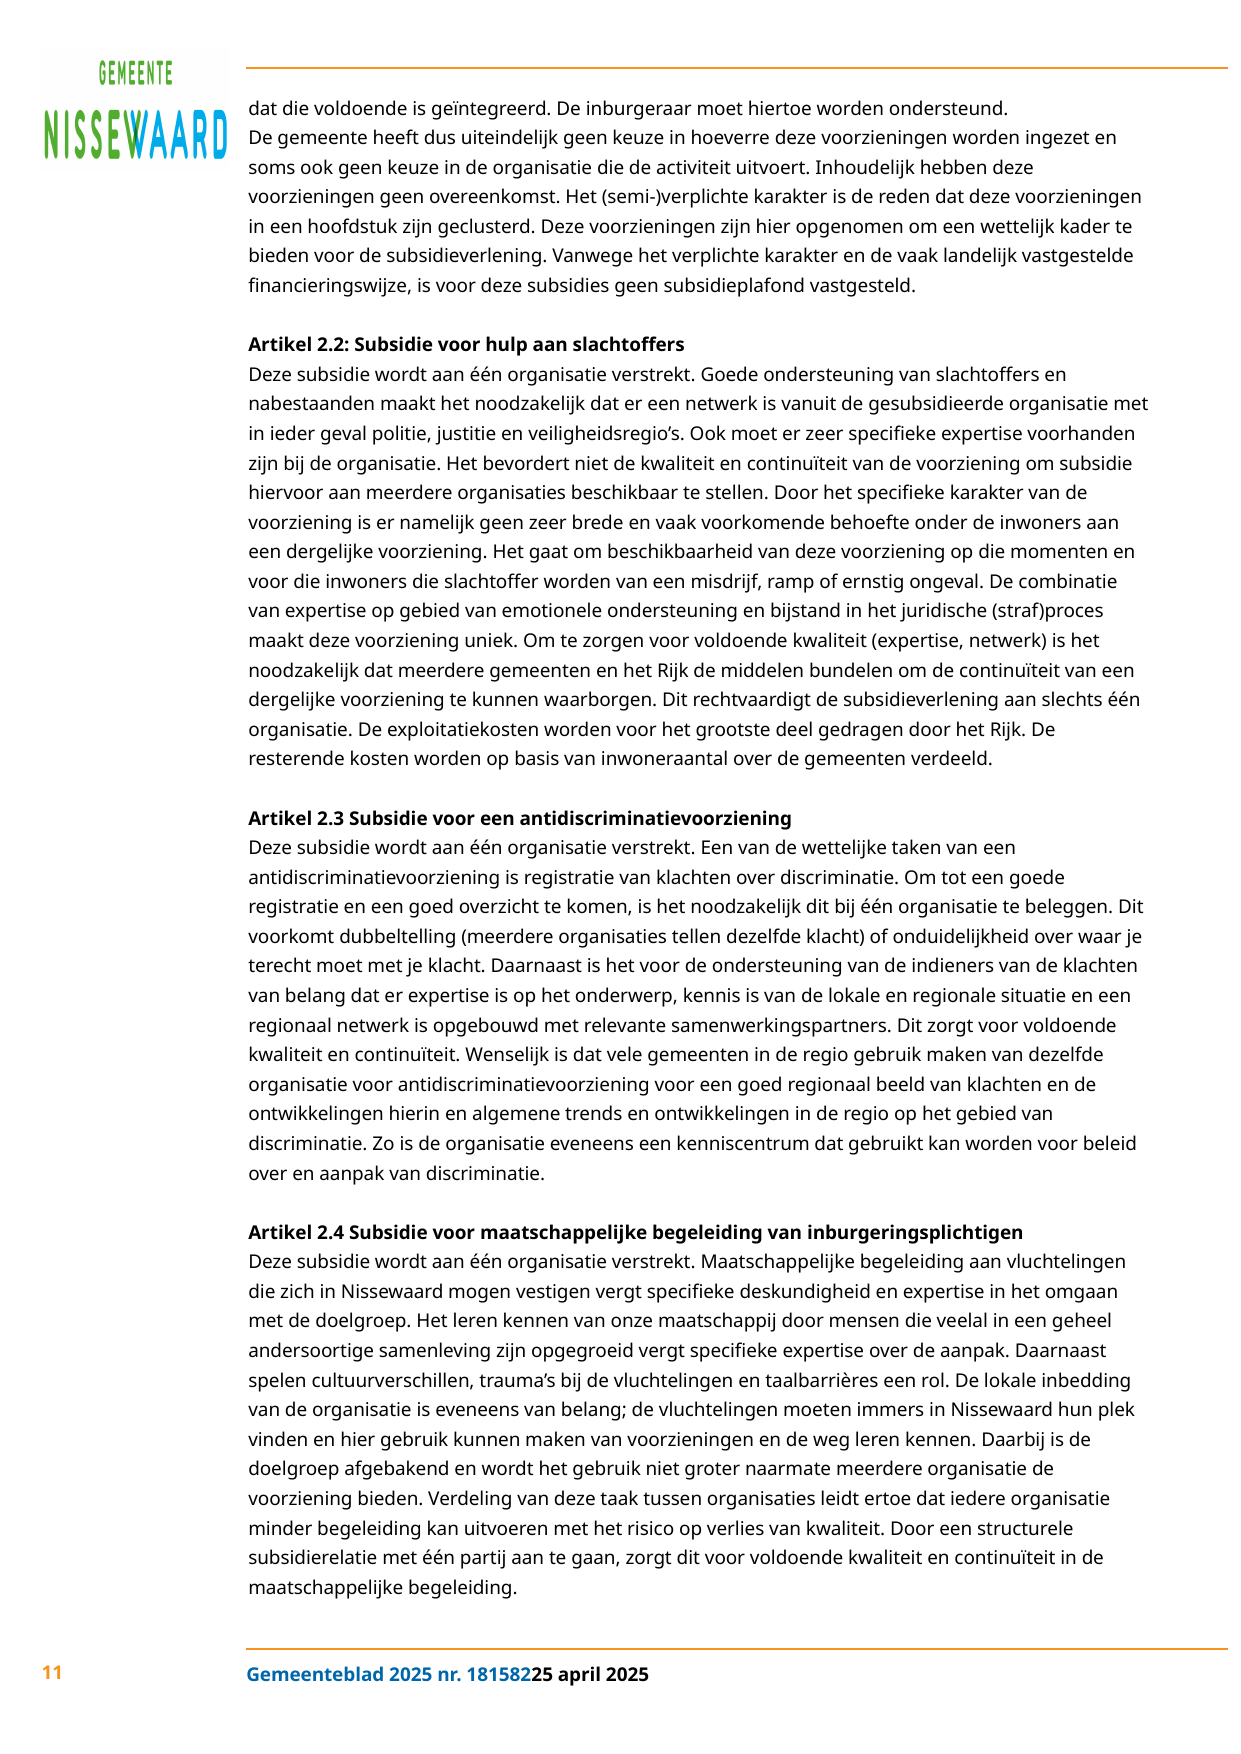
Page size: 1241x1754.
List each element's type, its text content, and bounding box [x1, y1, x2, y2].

text Artikel 2.4 Subsidie voor maatschappelijke begeleiding van inburgeringsplichtigen [248, 1219, 1152, 1245]
text Deze subsidie wordt aan één organisatie verstrekt. Goede ondersteuning van slachtoffers en nabestaanden maakt het noodzakelijk dat er een netwerk is vanuit de gesubsidieerde organisatie met in ieder geval politie, justitie en veiligheidsregio’s. Ook moet er zeer specifieke expertise voorhanden zijn bij de organisatie. Het bevordert niet de kwaliteit en continuïteit van de voorziening om subsidie hiervoor aan meerdere organisaties beschikbaar te stellen. Door het specifieke karakter van de voorziening is er namelijk geen zeer brede en vaak voorkomende behoefte onder de inwoners aan een dergelijke voorziening. Het gaat om beschikbaarheid van deze voorziening op die momenten en voor die inwoners die slachtoffer worden van een misdrijf, ramp of ernstig ongeval. De combinatie van expertise op gebied van emotionele ondersteuning en bijstand in het juridische (straf)proces maakt deze voorziening uniek. Om te zorgen voor voldoende kwaliteit (expertise, netwerk) is het noodzakelijk dat meerdere gemeenten en het Rijk de middelen bundelen om de continuïteit van een dergelijke voorziening te kunnen waarborgen. Dit rechtvaardigt de subsidieverlening aan slechts één organisatie. De exploitatiekosten worden voor het grootste deel gedragen door het Rijk. De resterende kosten worden op basis van inwoneraantal over de gemeenten verdeeld. [248, 361, 1152, 771]
picture [41, 47, 231, 172]
text Deze subsidie wordt aan één organisatie verstrekt. Maatschappelijke begeleiding aan vluchtelingen die zich in Nissewaard mogen vestigen vergt specifieke deskundigheid en expertise in het omgaan met de doelgroep. Het leren kennen van onze maatschappij door mensen die veelal in een geheel andersoortige samenleving zijn opgegroeid vergt specifieke expertise over de aanpak. Daarnaast spelen cultuurverschillen, trauma’s bij de vluchtelingen en taalbarrières een rol. De lokale inbedding van de organisatie is eveneens van belang; de vluchtelingen moeten immers in Nissewaard hun plek vinden en hier gebruik kunnen maken van voorzieningen en de weg leren kennen. Daarbij is de doelgroep afgebakend en wordt het gebruik niet groter naarmate meerdere organisatie de voorziening bieden. Verdeling van deze taak tussen organisaties leidt ertoe dat iedere organisatie minder begeleiding kan uitvoeren met het risico op verlies van kwaliteit. Door een structurele subsidierelatie met één partij aan te gaan, zorgt dit voor voldoende kwaliteit en continuïteit in de maatschappelijke begeleiding. [248, 1248, 1152, 1600]
text Artikel 2.3 Subsidie voor een antidiscriminatievoorziening [248, 805, 1152, 831]
text dat die voldoende is geïntegreerd. De inburgeraar moet hiertoe worden ondersteund. [248, 95, 1152, 121]
text Deze subsidie wordt aan één organisatie verstrekt. Een van de wettelijke taken van een antidiscriminatievoorziening is registratie van klachten over discriminatie. Om tot een goede registratie en een goed overzicht te komen, is het noodzakelijk dit bij één organisatie te beleggen. Dit voorkomt dubbeltelling (meerdere organisaties tellen dezelfde klacht) of onduidelijkheid over waar je terecht moet met je klacht. Daarnaast is het voor de ondersteuning van de indieners van de klachten van belang dat er expertise is op het onderwerp, kennis is van de lokale en regionale situatie en een regionaal netwerk is opgebouwd met relevante samenwerkingspartners. Dit zorgt voor voldoende kwaliteit en continuïteit. Wenselijk is dat vele gemeenten in de regio gebruik maken van dezelfde organisatie voor antidiscriminatievoorziening voor een goed regionaal beeld van klachten en de ontwikkelingen hierin en algemene trends en ontwikkelingen in de regio op het gebied van discriminatie. Zo is de organisatie eveneens een kenniscentrum dat gebruikt kan worden voor beleid over en aanpak van discriminatie. [248, 834, 1152, 1186]
text Artikel 2.2: Subsidie voor hulp aan slachtoffers [248, 331, 1152, 357]
text De gemeente heeft dus uiteindelijk geen keuze in hoeverre deze voorzieningen worden ingezet en soms ook geen keuze in de organisatie die de activiteit uitvoert. Inhoudelijk hebben deze voorzieningen geen overeenkomst. Het (semi-)verplichte karakter is de reden dat deze voorzieningen in een hoofdstuk zijn geclusterd. Deze voorzieningen zijn hier opgenomen om een wettelijk kader te bieden voor de subsidieverlening. Vanwege het verplichte karakter en de vaak landelijk vastgestelde financieringswijze, is voor deze subsidies geen subsidieplafond vastgesteld. [248, 124, 1152, 298]
